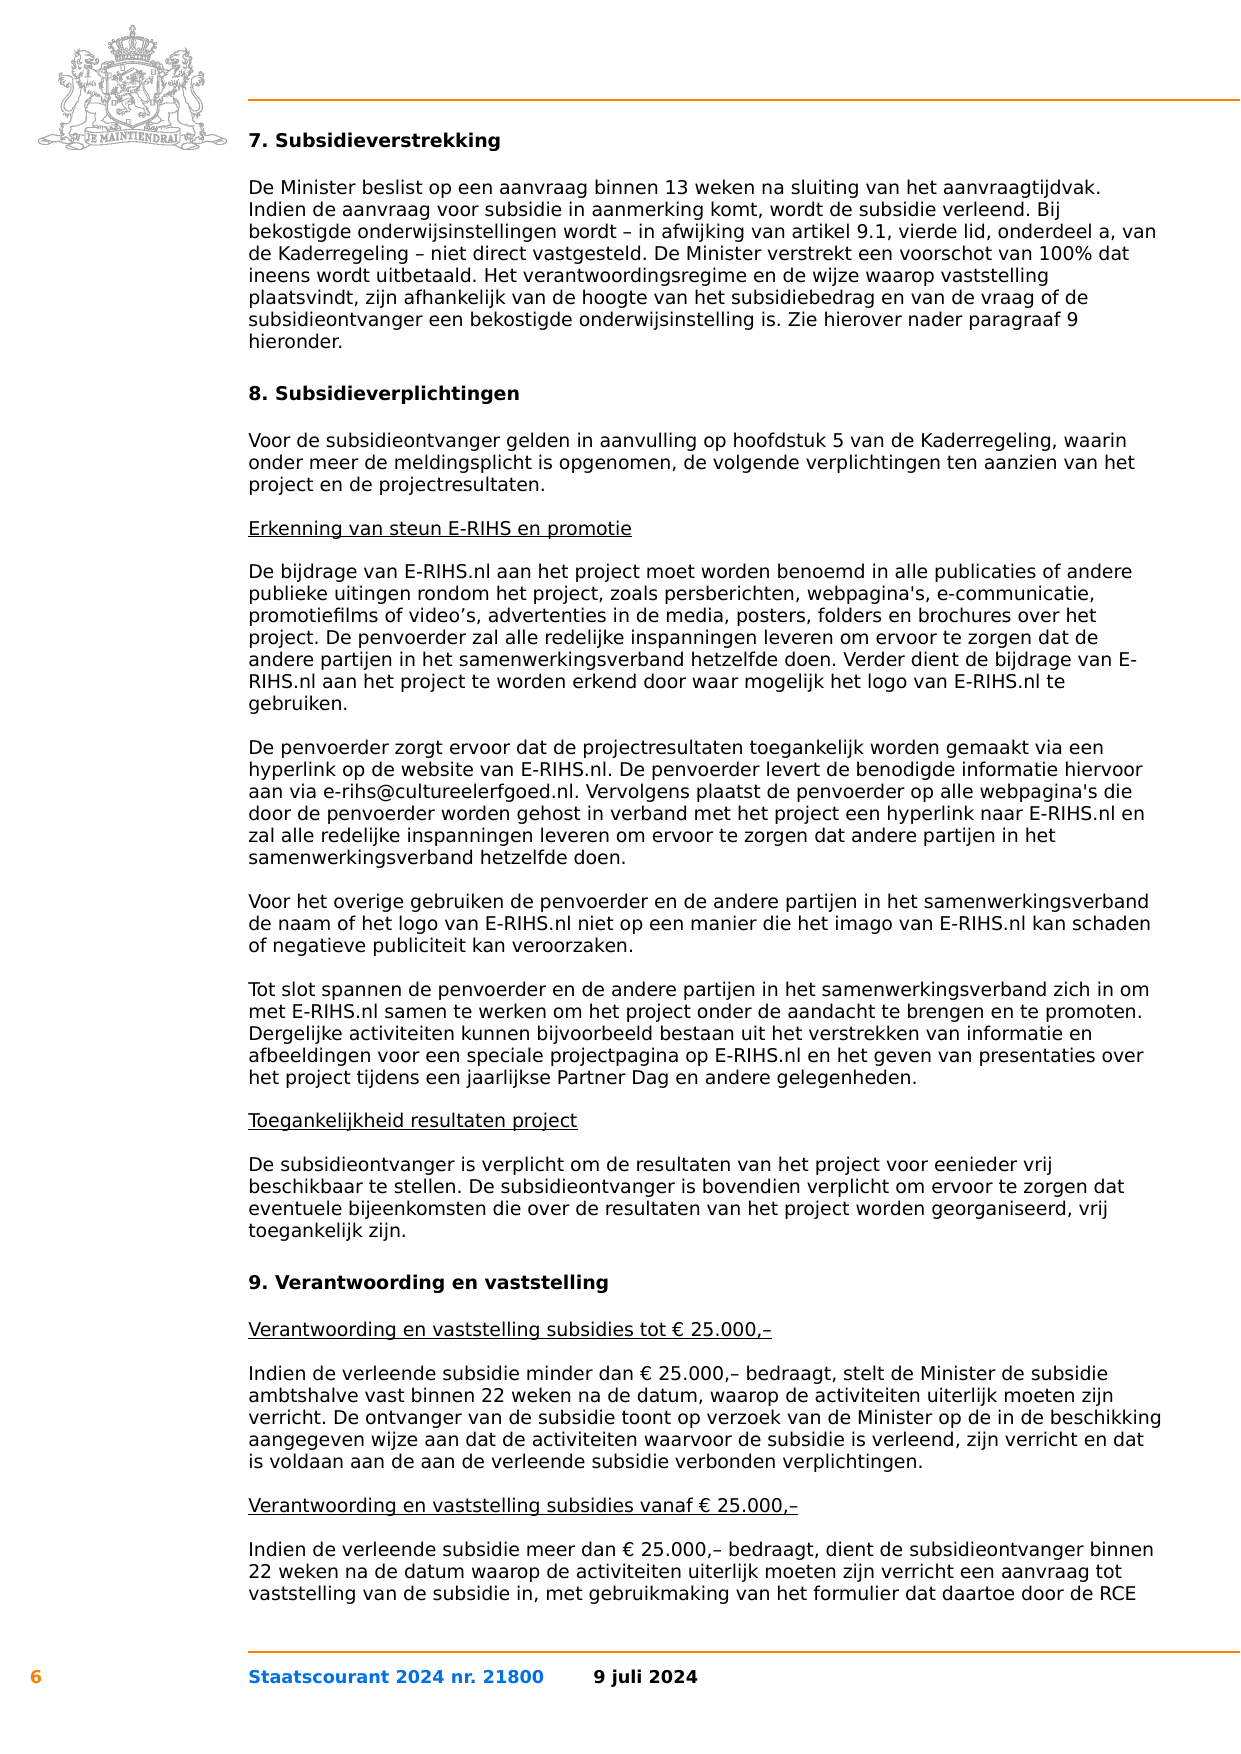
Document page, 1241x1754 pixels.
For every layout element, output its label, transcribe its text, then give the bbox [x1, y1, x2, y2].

text Voor het overige gebruiken de penvoerder en de andere partijen in het samenwerkingsverband de naam of het logo van E-RIHS.nl niet op een manier die het imago van E-RIHS.nl kan schaden of negatieve publiciteit kan veroorzaken. [248, 891, 1163, 957]
text De penvoerder zorgt ervoor dat de projectresultaten toegankelijk worden gemaakt via een hyperlink op de website van E-RIHS.nl. De penvoerder levert de benodigde informatie hiervoor aan via e-rihs@cultureelerfgoed.nl. Vervolgens plaatst de penvoerder op alle webpagina's die door de penvoerder worden gehost in verband met het project een hyperlink naar E-RIHS.nl en zal alle redelijke inspanningen leveren om ervoor te zorgen dat andere partijen in het samenwerkingsverband hetzelfde doen. [248, 737, 1163, 869]
text Indien de verleende subsidie minder dan € 25.000,– bedraagt, stelt de Minister de subsidie ambtshalve vast binnen 22 weken na de datum, waarop de activiteiten uiterlijk moeten zijn verricht. De ontvanger van de subsidie toont op verzoek van de Minister op de in de beschikking aangegeven wijze aan dat de activiteiten waarvoor de subsidie is verleend, zijn verricht en dat is voldaan aan de aan de verleende subsidie verbonden verplichtingen. [248, 1363, 1163, 1473]
text Voor de subsidieontvanger gelden in aanvulling op hoofdstuk 5 van de Kaderregeling, waarin onder meer de meldingsplicht is opgenomen, de volgende verplichtingen ten aanzien van het project en de projectresultaten. [248, 430, 1163, 496]
subtitle Erkenning van steun E-RIHS en promotie [248, 517, 1163, 539]
subtitle 8. Subsidieverplichtingen [248, 383, 1163, 405]
picture [38, 25, 227, 150]
text De subsidieontvanger is verplicht om de resultaten van het project voor eenieder vrij beschikbaar te stellen. De subsidieontvanger is bovendien verplicht om ervoor te zorgen dat eventuele bijeenkomsten die over de resultaten van het project worden georganiseerd, vrij toegankelijk zijn. [248, 1154, 1163, 1242]
subtitle Verantwoording en vaststelling subsidies vanaf € 25.000,– [248, 1495, 1163, 1517]
text De Minister beslist op een aanvraag binnen 13 weken na sluiting van het aanvraagtijdvak. Indien de aanvraag voor subsidie in aanmerking komt, wordt de subsidie verleend. Bij bekostigde onderwijsinstellingen wordt – in afwijking van artikel 9.1, vierde lid, onderdeel a, van de Kaderregeling – niet direct vastgesteld. De Minister verstrekt een voorschot van 100% dat ineens wordt uitbetaald. Het verantwoordingsregime en de wijze waarop vaststelling plaatsvindt, zijn afhankelijk van de hoogte van het subsidiebedrag en van de vraag of de subsidieontvanger een bekostigde onderwijsinstelling is. Zie hierover nader paragraaf 9 hieronder. [248, 177, 1163, 353]
text Tot slot spannen de penvoerder en de andere partijen in het samenwerkingsverband zich in om met E-RIHS.nl samen te werken om het project onder de aandacht te brengen en te promoten. Dergelijke activiteiten kunnen bijvoorbeeld bestaan uit het verstrekken van informatie en afbeeldingen voor een speciale projectpagina op E-RIHS.nl en het geven van presentaties over het project tijdens een jaarlijkse Partner Dag en andere gelegenheden. [248, 979, 1163, 1088]
text De bijdrage van E-RIHS.nl aan het project moet worden benoemd in alle publicaties of andere publieke uitingen rondom het project, zoals persberichten, webpagina's, e-communicatie, promotiefilms of video’s, advertenties in de media, posters, folders en brochures over het project. De penvoerder zal alle redelijke inspanningen leveren om ervoor te zorgen dat de andere partijen in het samenwerkingsverband hetzelfde doen. Verder dient de bijdrage van E-RIHS.nl aan het project te worden erkend door waar mogelijk het logo van E-RIHS.nl te gebruiken. [248, 561, 1163, 715]
text Indien de verleende subsidie meer dan € 25.000,– bedraagt, dient de subsidieontvanger binnen 22 weken na de datum waarop de activiteiten uiterlijk moeten zijn verricht een aanvraag tot vaststelling van de subsidie in, met gebruikmaking van het formulier dat daartoe door de RCE [248, 1539, 1163, 1604]
subtitle Toegankelijkheid resultaten project [248, 1110, 1163, 1132]
subtitle 7. Subsidieverstrekking [248, 130, 1163, 152]
subtitle 9. Verantwoording en vaststelling [248, 1272, 1163, 1294]
subtitle Verantwoording en vaststelling subsidies tot € 25.000,– [248, 1319, 1163, 1341]
